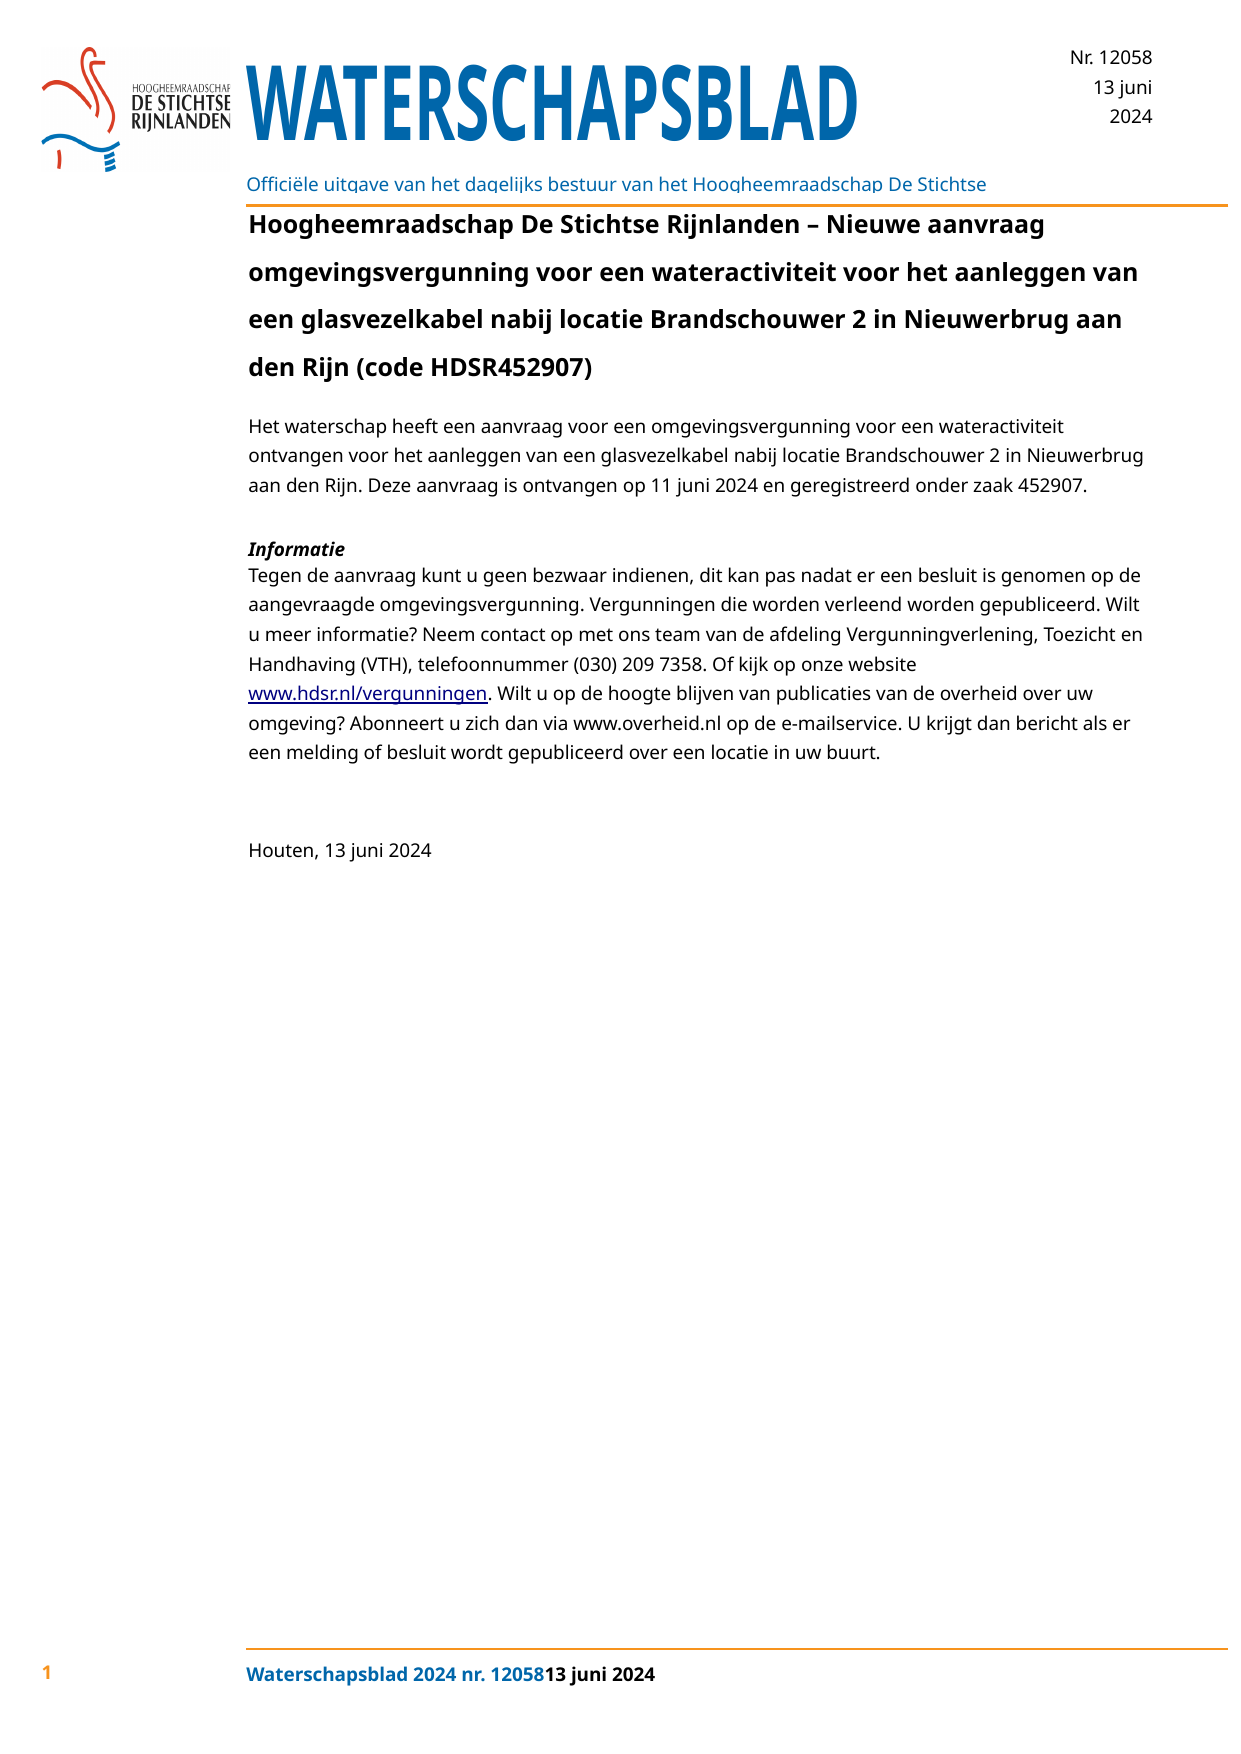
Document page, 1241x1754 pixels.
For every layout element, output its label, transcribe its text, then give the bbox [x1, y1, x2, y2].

text Informatie [248, 536, 1152, 562]
text Tegen de aanvraag kunt u geen bezwaar indienen, dit kan pas nadat er een besluit is genomen op de aangevraagde omgevingsvergunning. Vergunningen die worden verleend worden gepubliceerd. Wilt u meer informatie? Neem contact op met ons team van de afdeling Vergunningverlening, Toezicht en Handhaving (VTH), telefoonnummer (030) 209 7358. Of kijk op onze website www.hdsr.nl/vergunningen. Wilt u op de hoogte blijven van publicaties van de overheid over uw omgeving? Abonneert u zich dan via www.overheid.nl op de e-mailservice. U krijgt dan bericht als er een melding of besluit wordt gepubliceerd over een locatie in uw buurt. [248, 562, 1152, 765]
text Hoogheemraadschap De Stichtse Rijnlanden – Nieuwe aanvraag omgevingsvergunning voor een wateractiviteit voor het aanleggen van een glasvezelkabel nabij locatie Brandschouwer 2 in Nieuwerbrug aan den Rijn (code HDSR452907) [248, 207, 1152, 384]
text Het waterschap heeft een aanvraag voor een omgevingsvergunning voor een wateractiviteit ontvangen voor het aanleggen van een glasvezelkabel nabij locatie Brandschouwer 2 in Nieuwerbrug aan den Rijn. Deze aanvraag is ontvangen op 11 juni 2024 en geregistreerd onder zaak 452907. [248, 413, 1152, 498]
text Houten, 13 juni 2024 [248, 838, 1152, 863]
picture [41, 47, 231, 172]
